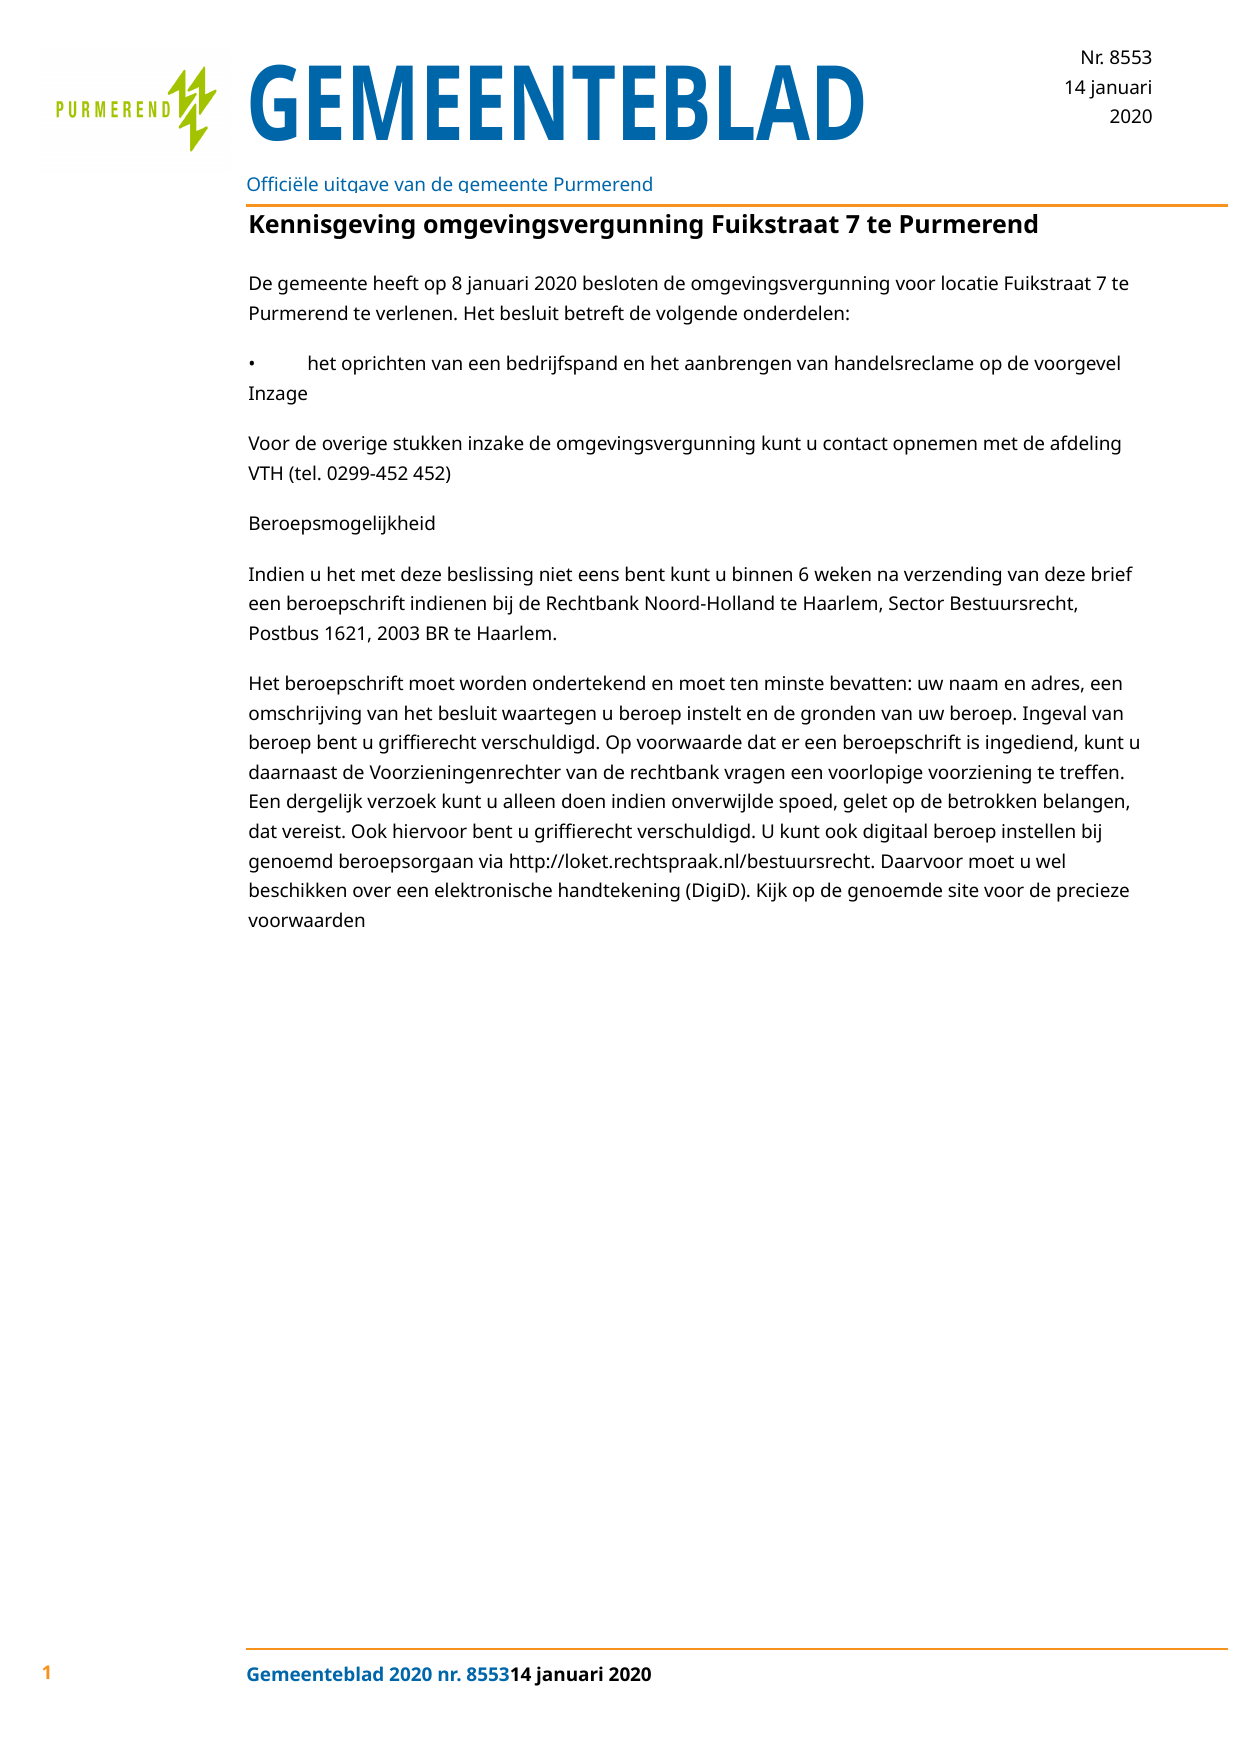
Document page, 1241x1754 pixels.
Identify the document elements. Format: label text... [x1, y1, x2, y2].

text Kennisgeving omgevingsvergunning Fuikstraat 7 te Purmerend [248, 207, 1152, 241]
text Het beroepschrift moet worden ondertekend en moet ten minste bevatten: uw naam en adres, een omschrijving van het besluit waartegen u beroep instelt en de gronden van uw beroep. Ingeval van beroep bent u griffierecht verschuldigd. Op voorwaarde dat er een beroepschrift is ingediend, kunt u daarnaast de Voorzieningenrechter van de rechtbank vragen een voorlopige voorziening te treffen. Een dergelijk verzoek kunt u alleen doen indien onverwijlde spoed, gelet op de betrokken belangen, dat vereist. Ook hiervoor bent u griffierecht verschuldigd. U kunt ook digitaal beroep instellen bij genoemd beroepsorgaan via http://loket.rechtspraak.nl/bestuursrecht. Daarvoor moet u wel beschikken over een elektronische handtekening (DigiD). Kijk op de genoemde site voor de precieze voorwaarden [248, 670, 1152, 933]
list het oprichten van een bedrijfspand en het aanbrengen van handelsreclame op de voorgevel [248, 350, 1152, 376]
text Beroepsmogelijkheid [248, 510, 1152, 536]
text Indien u het met deze beslissing niet eens bent kunt u binnen 6 weken na verzending van deze brief een beroepschrift indienen bij de Rechtbank Noord-Holland te Haarlem, Sector Bestuursrecht, Postbus 1621, 2003 BR te Haarlem. [248, 561, 1152, 646]
text Voor de overige stukken inzake de omgevingsvergunning kunt u contact opnemen met de afdeling VTH (tel. 0299-452 452) [248, 430, 1152, 486]
picture [41, 47, 231, 172]
text De gemeente heeft op 8 januari 2020 besloten de omgevingsvergunning voor locatie Fuikstraat 7 te Purmerend te verlenen. Het besluit betreft de volgende onderdelen: [248, 270, 1152, 326]
text Inzage [248, 380, 1152, 406]
